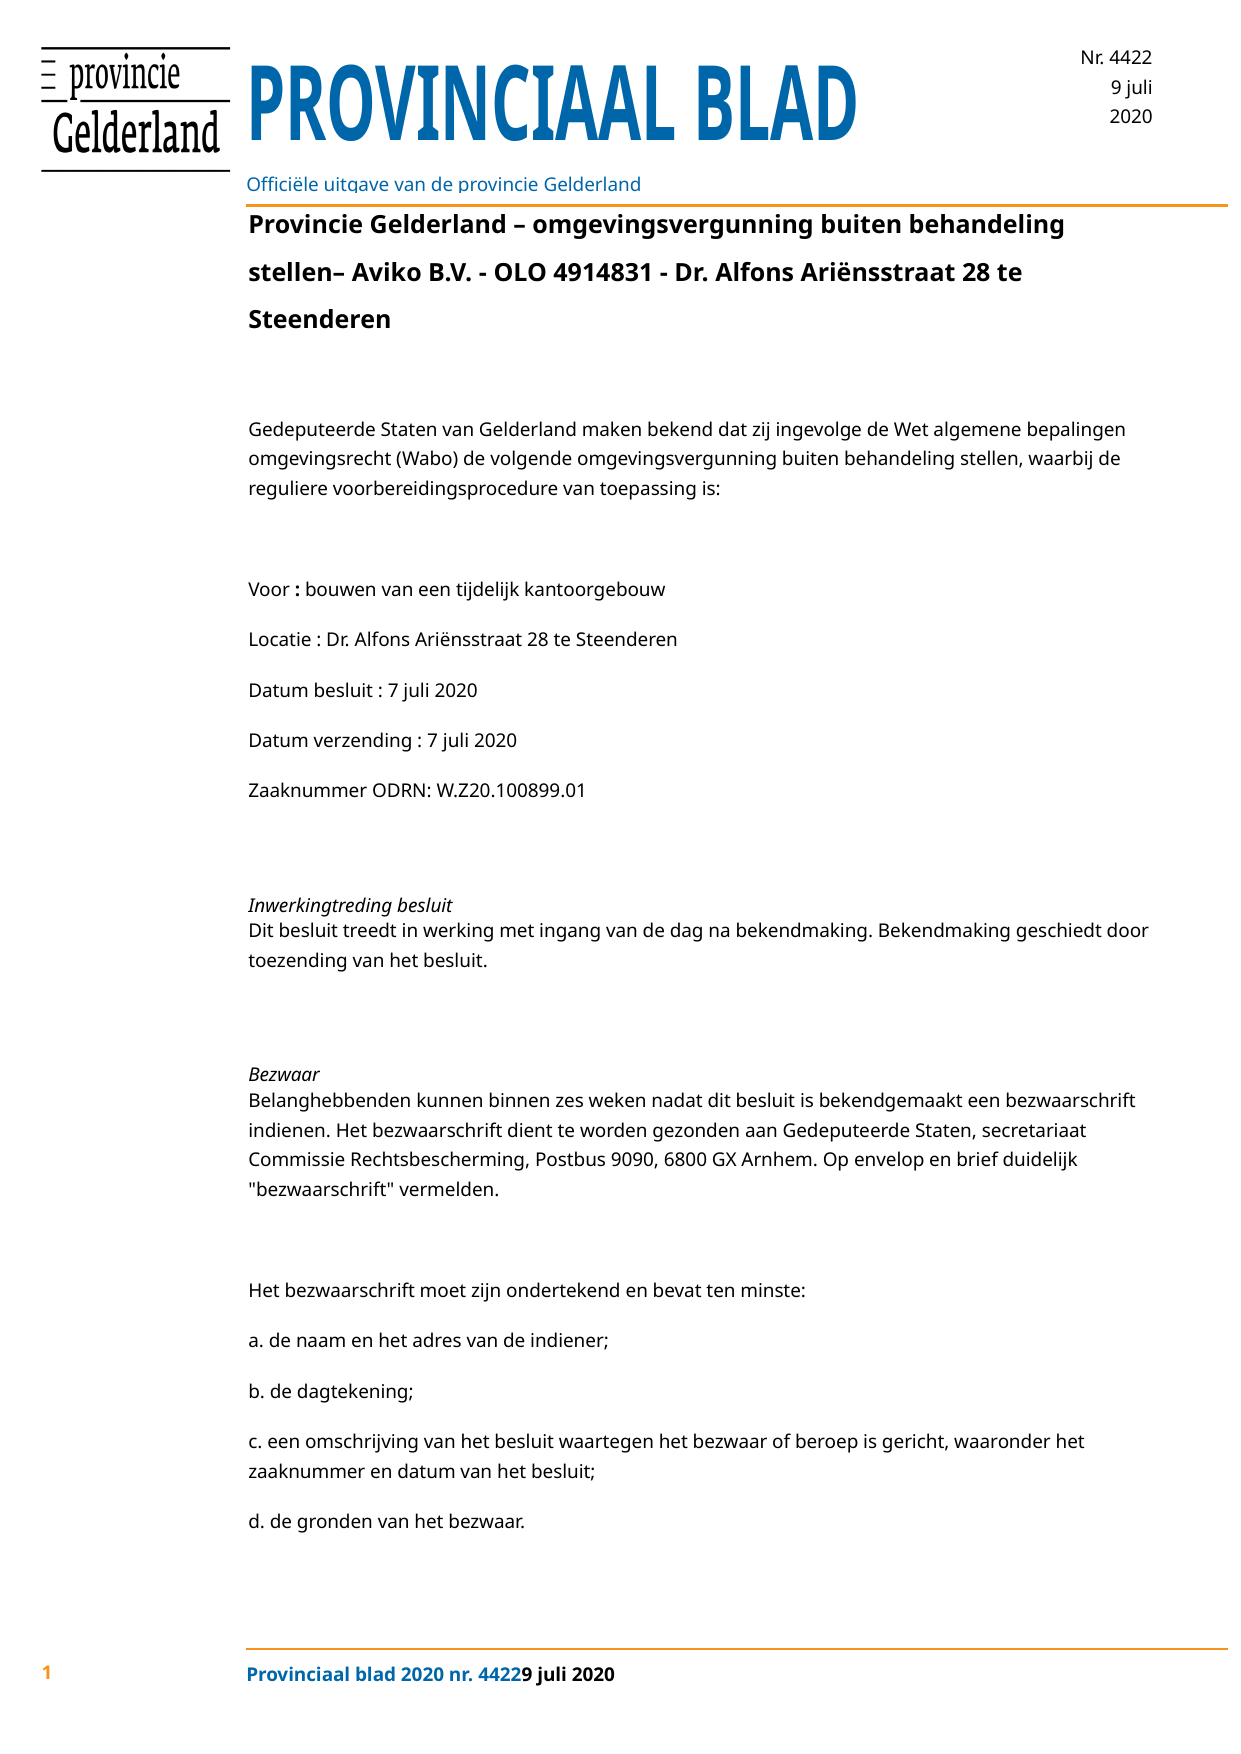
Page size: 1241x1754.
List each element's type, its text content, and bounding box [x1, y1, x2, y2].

text Gedeputeerde Staten van Gelderland maken bekend dat zij ingevolge de Wet algemene bepalingen omgevingsrecht (Wabo) de volgende omgevingsvergunning buiten behandeling stellen, waarbij de reguliere voorbereidingsprocedure van toepassing is: [248, 416, 1152, 501]
text Locatie : Dr. Alfons Ariënsstraat 28 te Steenderen [248, 626, 1152, 652]
text b. de dagtekening; [248, 1378, 1152, 1403]
text Inwerkingtreding besluit [248, 892, 1152, 918]
text Belanghebbenden kunnen binnen zes weken nadat dit besluit is bekendgemaakt een bezwaarschrift indienen. Het bezwaarschrift dient te worden gezonden aan Gedeputeerde Staten, secretariaat Commissie Rechtsbescherming, Postbus 9090, 6800 GX Arnhem. Op envelop en brief duidelijk "bezwaarschrift" vermelden. [248, 1087, 1152, 1202]
text Provincie Gelderland – omgevingsvergunning buiten behandeling stellen– Aviko B.V. - OLO 4914831 - Dr. Alfons Ariënsstraat 28 te Steenderen [248, 207, 1152, 336]
text Zaaknummer ODRN: W.Z20.100899.01 [248, 778, 1152, 803]
text c. een omschrijving van het besluit waartegen het bezwaar of beroep is gericht, waaronder het zaaknummer en datum van het besluit; [248, 1428, 1152, 1483]
text Datum verzending : 7 juli 2020 [248, 727, 1152, 753]
text d. de gronden van het bezwaar. [248, 1508, 1152, 1534]
text Voor : bouwen van een tijdelijk kantoorgebouw [248, 576, 1152, 602]
text a. de naam en het adres van de indiener; [248, 1327, 1152, 1353]
text Dit besluit treedt in werking met ingang van de dag na bekendmaking. Bekendmaking geschiedt door toezending van het besluit. [248, 918, 1152, 973]
text Bezwaar [248, 1062, 1152, 1087]
text Het bezwaarschrift moet zijn ondertekend en bevat ten minste: [248, 1277, 1152, 1303]
picture [41, 47, 231, 172]
text Datum besluit : 7 juli 2020 [248, 677, 1152, 702]
